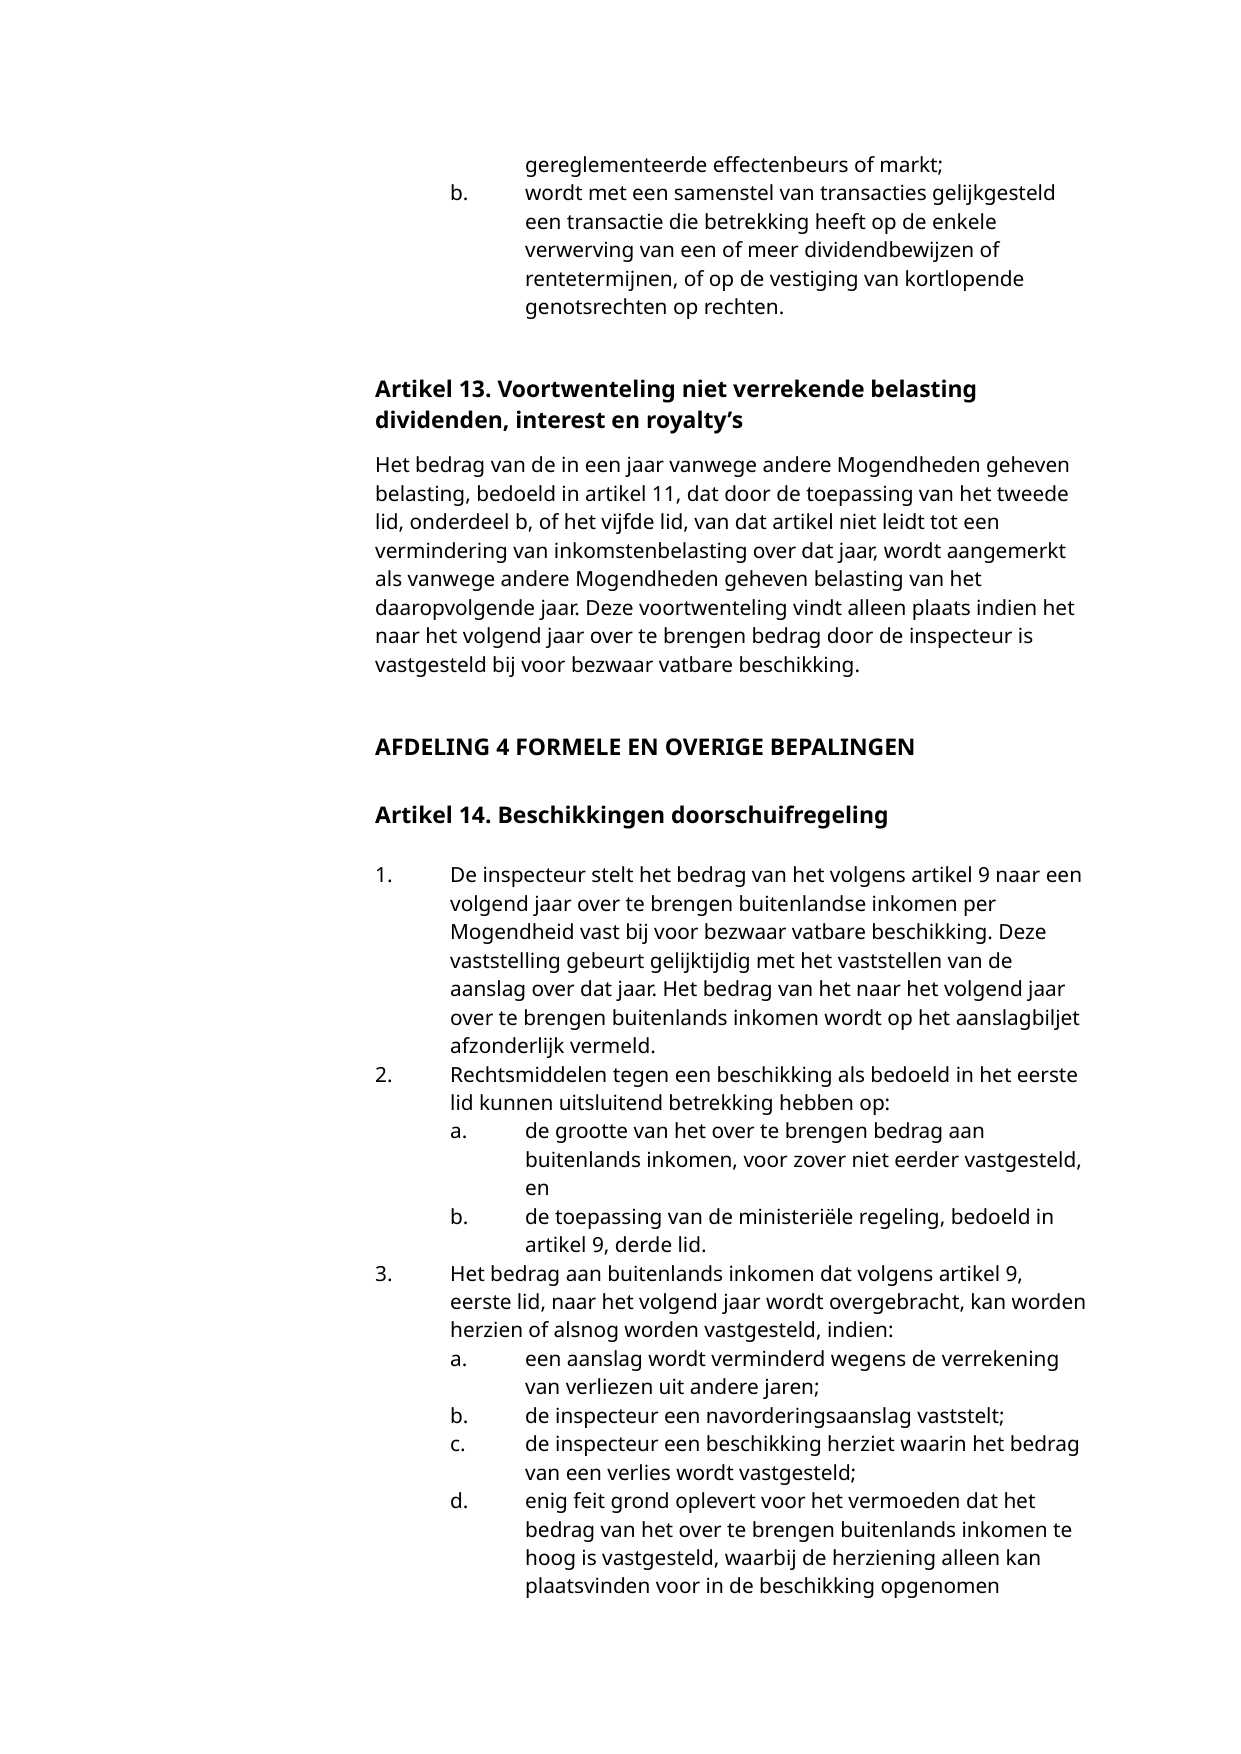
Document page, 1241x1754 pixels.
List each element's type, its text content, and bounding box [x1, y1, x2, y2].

subtitle AFDELING 4 FORMELE EN OVERIGE BEPALINGEN [375, 731, 1090, 762]
list de grootte van het over te brengen bedrag aan buitenlands inkomen, voor zover niet eerder vastgesteld, en [450, 1117, 1090, 1202]
list de toepassing van de ministeriële regeling, bedoeld in artikel 9, derde lid. [450, 1202, 1090, 1259]
list de inspecteur een beschikking herziet waarin het bedrag van een verlies wordt vastgesteld; [450, 1429, 1090, 1486]
list enig feit grond oplevert voor het vermoeden dat het bedrag van het over te brengen buitenlands inkomen te hoog is vastgesteld, waarbij de herziening alleen kan plaatsvinden voor in de beschikking opgenomen [450, 1486, 1090, 1600]
list Rechtsmiddelen tegen een beschikking als bedoeld in het eerste lid kunnen uitsluitend betrekking hebben op: [375, 1060, 1090, 1117]
subtitle Artikel 13. Voortwenteling niet verrekende belasting dividenden, interest en royalty’s [375, 373, 1090, 436]
list de inspecteur een navorderingsaanslag vaststelt; [450, 1401, 1090, 1429]
text Het bedrag van de in een jaar vanwege andere Mogendheden geheven belasting, bedoeld in artikel 11, dat door de toepassing van het tweede lid, onderdeel b, of het vijfde lid, van dat artikel niet leidt tot een vermindering van inkomstenbelasting over dat jaar, wordt aangemerkt als vanwege andere Mogendheden geheven belasting van het daaropvolgende jaar. Deze voortwenteling vindt alleen plaats indien het naar het volgend jaar over te brengen bedrag door de inspecteur is vastgesteld bij voor bezwaar vatbare beschikking. [375, 451, 1090, 678]
list gereglementeerde effectenbeurs of markt; [450, 150, 1090, 178]
list een aanslag wordt verminderd wegens de verrekening van verliezen uit andere jaren; [450, 1344, 1090, 1401]
list Het bedrag aan buitenlands inkomen dat volgens artikel 9, eerste lid, naar het volgend jaar wordt overgebracht, kan worden herzien of alsnog worden vastgesteld, indien: [375, 1259, 1090, 1344]
list De inspecteur stelt het bedrag van het volgens artikel 9 naar een volgend jaar over te brengen buitenlandse inkomen per Mogendheid vast bij voor bezwaar vatbare beschikking. Deze vaststelling gebeurt gelijktijdig met het vaststellen van de aanslag over dat jaar. Het bedrag van het naar het volgend jaar over te brengen buitenlands inkomen wordt op het aanslagbiljet afzonderlijk vermeld. [375, 861, 1090, 1060]
subtitle Artikel 14. Beschikkingen doorschuifregeling [375, 799, 1090, 831]
list wordt met een samenstel van transacties gelijkgesteld een transactie die betrekking heeft op de enkele verwerving van een of meer dividendbewijzen of rentetermijnen, of op de vestiging van kortlopende genotsrechten op rechten. [450, 178, 1090, 321]
